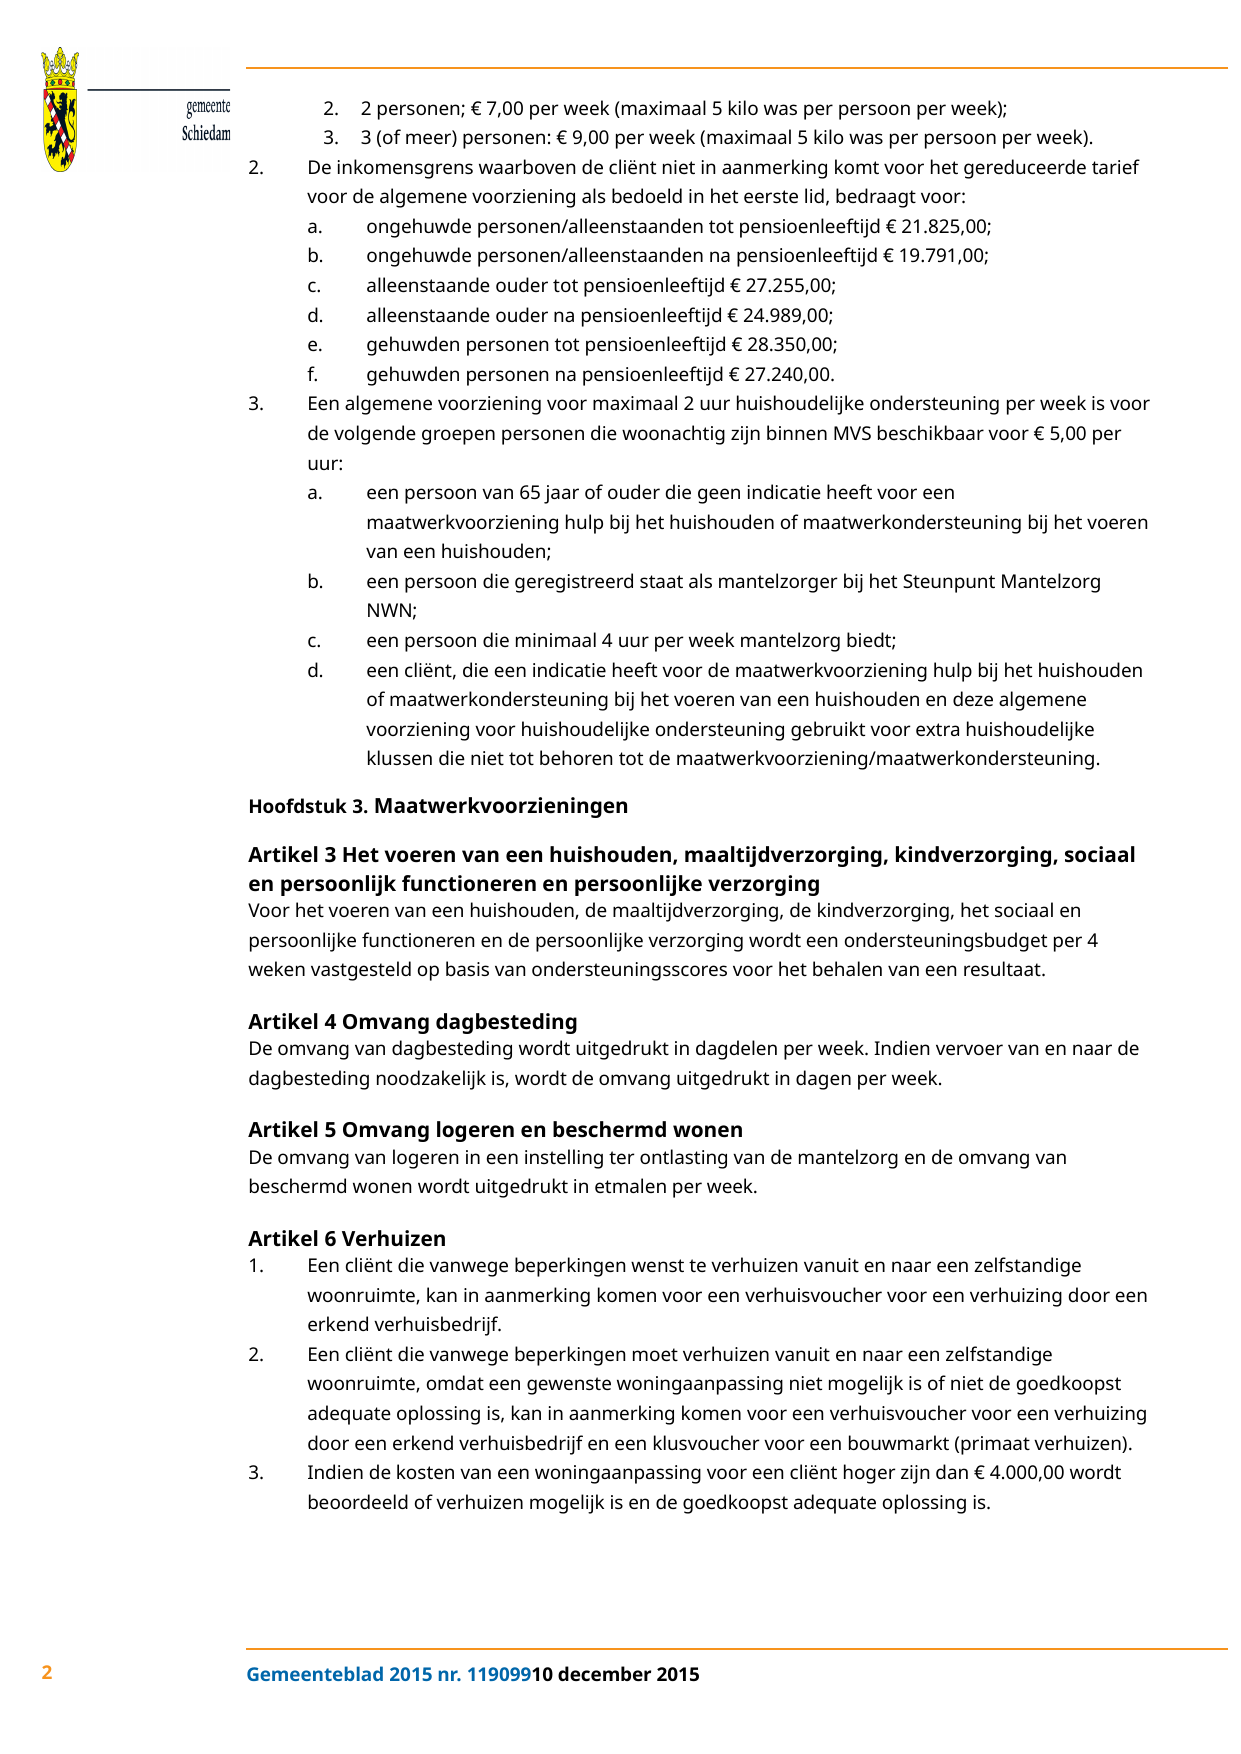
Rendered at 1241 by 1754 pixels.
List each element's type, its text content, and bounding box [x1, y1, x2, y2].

text Artikel 5 Omvang logeren en beschermd wonen [248, 1115, 1152, 1144]
text Artikel 3 Het voeren van een huishouden, maaltijdverzorging, kindverzorging, sociaal en persoonlijk functioneren en persoonlijke verzorging [248, 841, 1152, 897]
list een cliënt, die een indicatie heeft voor de maatwerkvoorziening hulp bij het huishouden of maatwerkondersteuning bij het voeren van een huishouden en deze algemene voorziening voor huishoudelijke ondersteuning gebruikt voor extra huishoudelijke klussen die niet tot behoren tot de maatwerkvoorziening/maatwerkondersteuning. [307, 657, 1152, 771]
list ongehuwde personen/alleenstaanden na pensioenleeftijd € 19.791,00; [307, 243, 1152, 268]
list een persoon die minimaal 4 uur per week mantelzorg biedt; [307, 627, 1152, 653]
list Indien de kosten van een woningaanpassing voor een cliënt hoger zijn dan € 4.000,00 wordt beoordeeld of verhuizen mogelijk is en de goedkoopst adequate oplossing is. [248, 1459, 1152, 1515]
list 3 (of meer) personen: € 9,00 per week (maximaal 5 kilo was per persoon per week). [323, 124, 1152, 150]
text Artikel 6 Verhuizen [248, 1224, 1152, 1252]
list 2 personen; € 7,00 per week (maximaal 5 kilo was per persoon per week); [323, 95, 1152, 121]
list alleenstaande ouder tot pensioenleeftijd € 27.255,00; [307, 272, 1152, 298]
list gehuwden personen na pensioenleeftijd € 27.240,00. [307, 361, 1152, 387]
list een persoon van 65 jaar of ouder die geen indicatie heeft voor een maatwerkvoorziening hulp bij het huishouden of maatwerkondersteuning bij het voeren van een huishouden; [307, 479, 1152, 564]
list een persoon die geregistreerd staat als mantelzorger bij het Steunpunt Mantelzorg NWN; [307, 568, 1152, 623]
text De omvang van dagbesteding wordt uitgedrukt in dagdelen per week. Indien vervoer van en naar de dagbesteding noodzakelijk is, wordt de omvang uitgedrukt in dagen per week. [248, 1035, 1152, 1091]
text Artikel 4 Omvang dagbesteding [248, 1007, 1152, 1035]
text Voor het voeren van een huishouden, de maaltijdverzorging, de kindverzorging, het sociaal en persoonlijke functioneren en de persoonlijke verzorging wordt een ondersteuningsbudget per 4 weken vastgesteld op basis van ondersteuningsscores voor het behalen van een resultaat. [248, 897, 1152, 982]
picture [41, 47, 231, 172]
list alleenstaande ouder na pensioenleeftijd € 24.989,00; [307, 302, 1152, 328]
list De inkomensgrens waarboven de cliënt niet in aanmerking komt voor het gereduceerde tarief voor de algemene voorziening als bedoeld in het eerste lid, bedraagt voor: [248, 154, 1152, 209]
list ongehuwde personen/alleenstaanden tot pensioenleeftijd € 21.825,00; [307, 213, 1152, 239]
list Een cliënt die vanwege beperkingen moet verhuizen vanuit en naar een zelfstandige woonruimte, omdat een gewenste woningaanpassing niet mogelijk is of niet de goedkoopst adequate oplossing is, kan in aanmerking komen voor een verhuisvoucher voor een verhuizing door een erkend verhuisbedrijf en een klusvoucher voor een bouwmarkt (primaat verhuizen). [248, 1341, 1152, 1456]
text Hoofdstuk 3. Maatwerkvoorzieningen [248, 791, 1152, 820]
list gehuwden personen tot pensioenleeftijd € 28.350,00; [307, 331, 1152, 357]
list Een algemene voorziening voor maximaal 2 uur huishoudelijke ondersteuning per week is voor de volgende groepen personen die woonachtig zijn binnen MVS beschikbaar voor € 5,00 per uur: [248, 391, 1152, 476]
list Een cliënt die vanwege beperkingen wenst te verhuizen vanuit en naar een zelfstandige woonruimte, kan in aanmerking komen voor een verhuisvoucher voor een verhuizing door een erkend verhuisbedrijf. [248, 1252, 1152, 1337]
text De omvang van logeren in een instelling ter ontlasting van de mantelzorg en de omvang van beschermd wonen wordt uitgedrukt in etmalen per week. [248, 1144, 1152, 1199]
